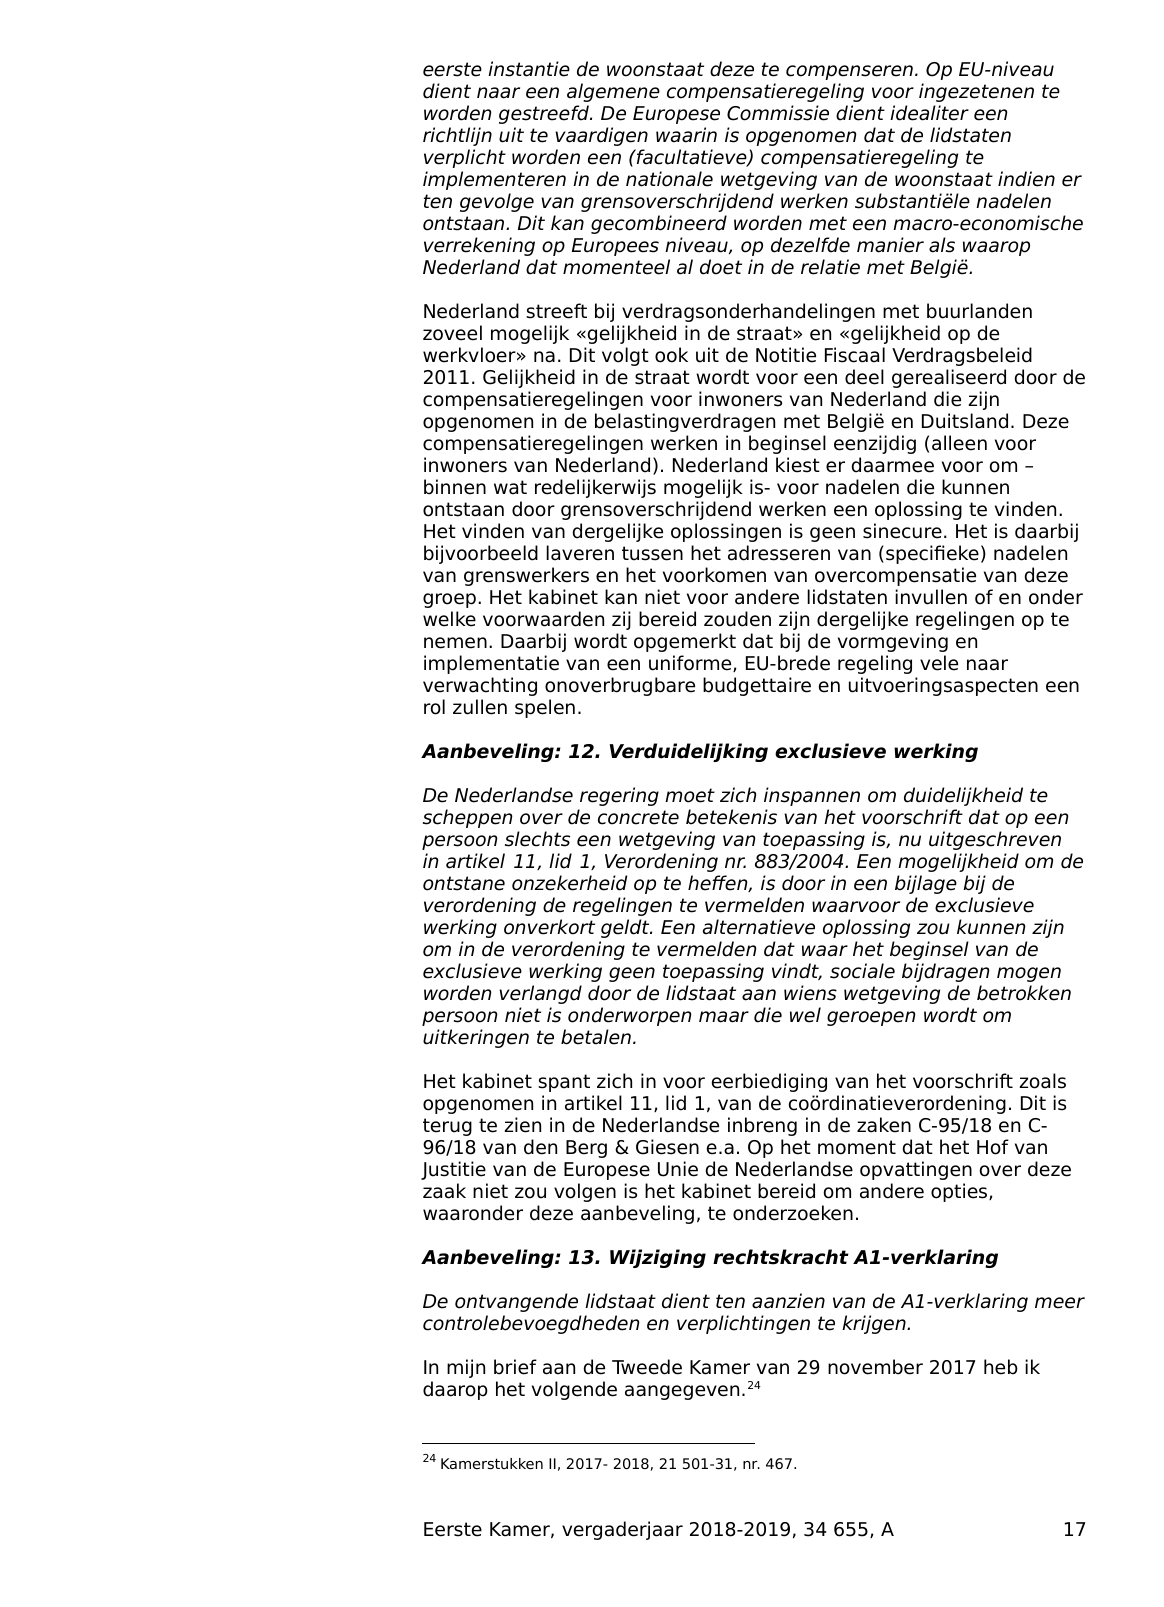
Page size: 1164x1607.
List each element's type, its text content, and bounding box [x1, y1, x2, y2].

text Nederland streeft bij verdragsonderhandelingen met buurlanden zoveel mogelijk «gelijkheid in de straat» en «gelijkheid op de werkvloer» na. Dit volgt ook uit de Notitie Fiscaal Verdragsbeleid 2011. Gelijkheid in de straat wordt voor een deel gerealiseerd door de compensatieregelingen voor inwoners van Nederland die zijn opgenomen in de belastingverdragen met België en Duitsland. Deze compensatieregelingen werken in beginsel eenzijdig (alleen voor inwoners van Nederland). Nederland kiest er daarmee voor om – binnen wat redelijkerwijs mogelijk is- voor nadelen die kunnen ontstaan door grensoverschrijdend werken een oplossing te vinden. Het vinden van dergelijke oplossingen is geen sinecure. Het is daarbij bijvoorbeeld laveren tussen het adresseren van (specifieke) nadelen van grenswerkers en het voorkomen van overcompensatie van deze groep. Het kabinet kan niet voor andere lidstaten invullen of en onder welke voorwaarden zij bereid zouden zijn dergelijke regelingen op te nemen. Daarbij wordt opgemerkt dat bij de vormgeving en implementatie van een uniforme, EU-brede regeling vele naar verwachting onoverbrugbare budgettaire en uitvoeringsaspecten een rol zullen spelen. [422, 301, 1087, 719]
text Kamerstukken II, 2017- 2018, 21 501-31, nr. 467. [422, 1452, 1087, 1474]
text De Nederlandse regering moet zich inspannen om duidelijkheid te scheppen over de concrete betekenis van het voorschrift dat op een persoon slechts een wetgeving van toepassing is, nu uitgeschreven in artikel 11, lid 1, Verordening nr. 883/2004. Een mogelijkheid om de ontstane onzekerheid op te heffen, is door in een bijlage bij de verordening de regelingen te vermelden waarvoor de exclusieve werking onverkort geldt. Een alternatieve oplossing zou kunnen zijn om in de verordening te vermelden dat waar het beginsel van de exclusieve werking geen toepassing vindt, sociale bijdragen mogen worden verlangd door de lidstaat aan wiens wetgeving de betrokken persoon niet is onderworpen maar die wel geroepen wordt om uitkeringen te betalen. [422, 785, 1087, 1049]
text Het kabinet spant zich in voor eerbiediging van het voorschrift zoals opgenomen in artikel 11, lid 1, van de coördinatieverordening. Dit is terug te zien in de Nederlandse inbreng in de zaken C-95/18 en C-96/18 van den Berg & Giesen e.a. Op het moment dat het Hof van Justitie van de Europese Unie de Nederlandse opvattingen over deze zaak niet zou volgen is het kabinet bereid om andere opties, waaronder deze aanbeveling, te onderzoeken. [422, 1071, 1087, 1225]
subtitle Aanbeveling: 13. Wijziging rechtskracht A1-verklaring [422, 1247, 1087, 1269]
text In mijn brief aan de Tweede Kamer van 29 november 2017 heb ik daarop het volgende aangegeven. [422, 1357, 1087, 1401]
text De ontvangende lidstaat dient ten aanzien van de A1-verklaring meer controlebevoegdheden en verplichtingen te krijgen. [422, 1291, 1087, 1335]
text eerste instantie de woonstaat deze te compenseren. Op EU-niveau dient naar een algemene compensatieregeling voor ingezetenen te worden gestreefd. De Europese Commissie dient idealiter een richtlijn uit te vaardigen waarin is opgenomen dat de lidstaten verplicht worden een (facultatieve) compensatieregeling te implementeren in de nationale wetgeving van de woonstaat indien er ten gevolge van grensoverschrijdend werken substantiële nadelen ontstaan. Dit kan gecombineerd worden met een macro-economische verrekening op Europees niveau, op dezelfde manier als waarop Nederland dat momenteel al doet in de relatie met België. [422, 59, 1087, 279]
subtitle Aanbeveling: 12. Verduidelijking exclusieve werking [422, 741, 1087, 763]
